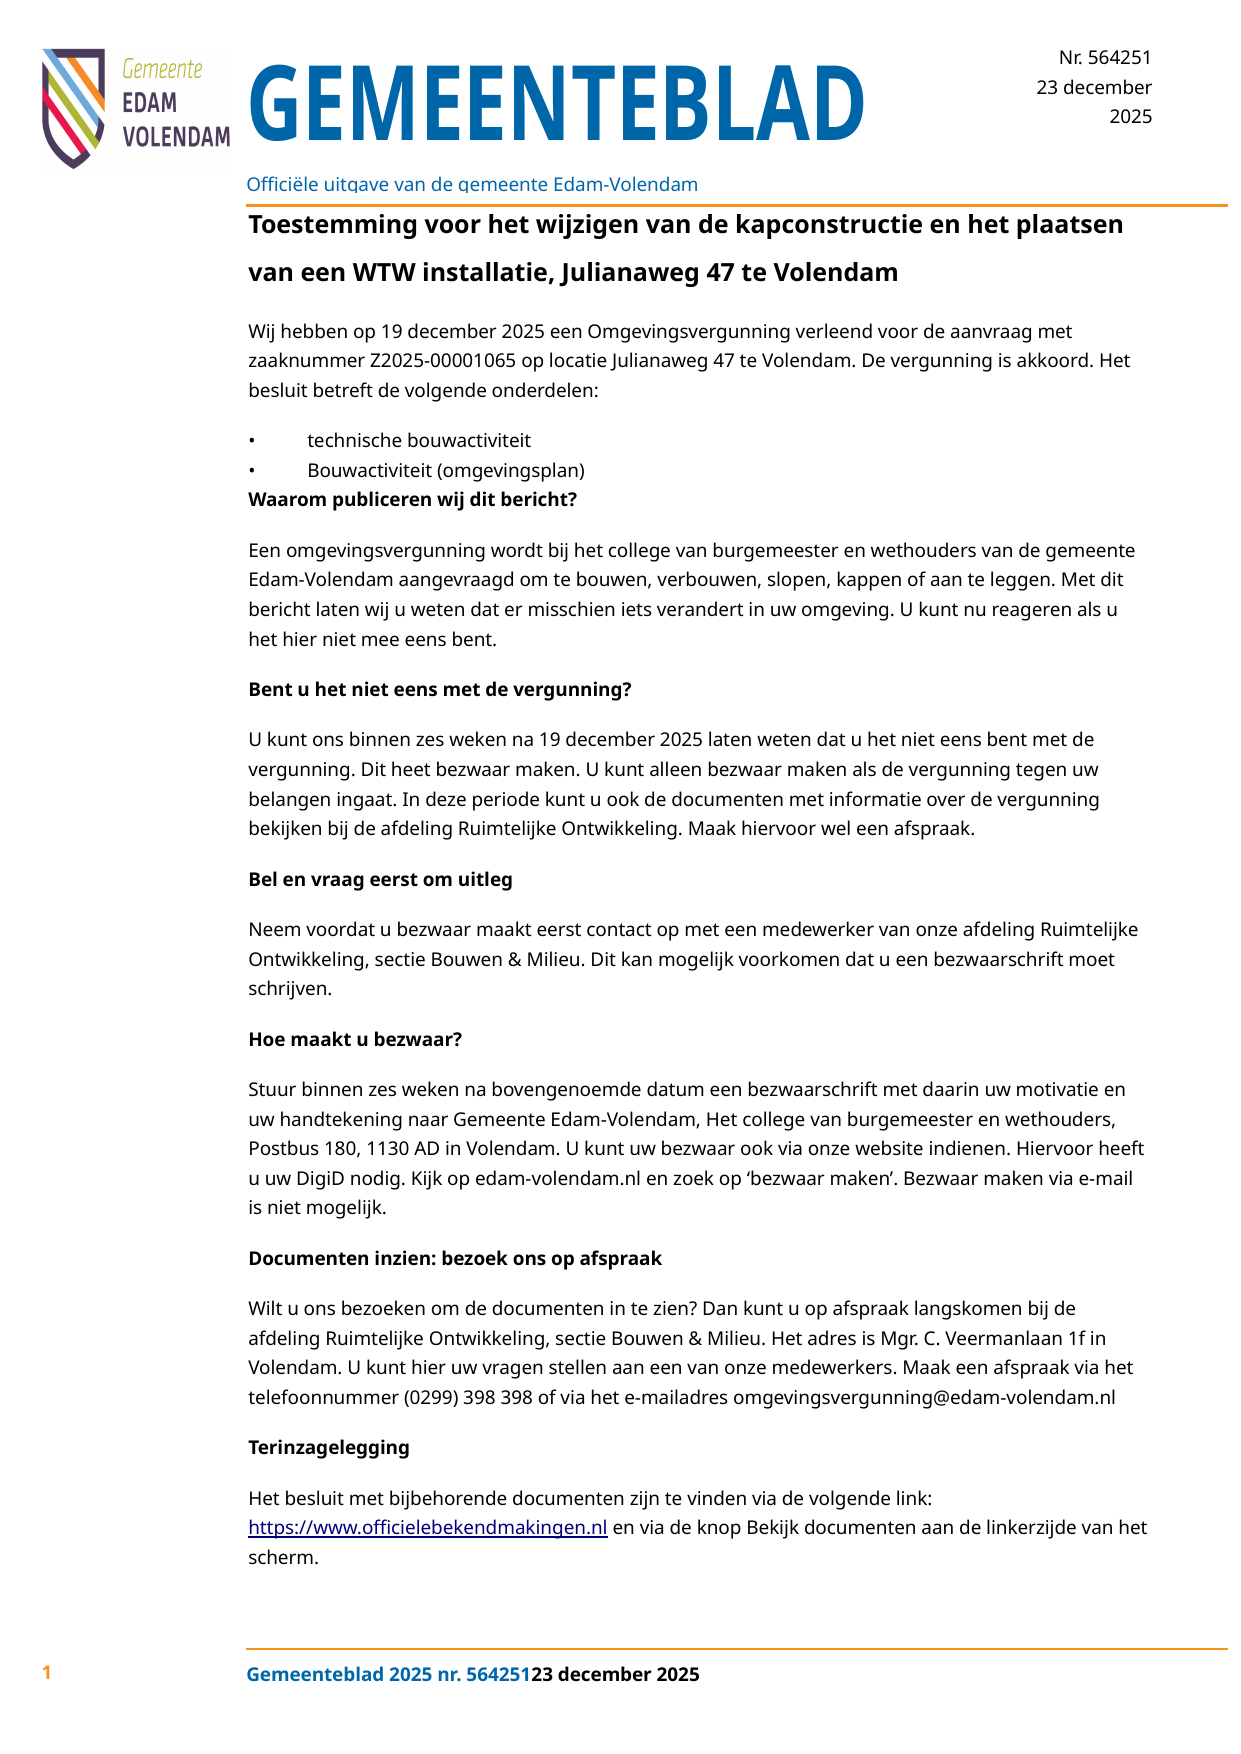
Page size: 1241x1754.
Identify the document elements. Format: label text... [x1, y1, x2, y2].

text Bent u het niet eens met de vergunning? [248, 676, 1152, 702]
text Een omgevingsvergunning wordt bij het college van burgemeester en wethouders van de gemeente Edam-Volendam aangevraagd om te bouwen, verbouwen, slopen, kappen of aan te leggen. Met dit bericht laten wij u weten dat er misschien iets verandert in uw omgeving. U kunt nu reageren als u het hier niet mee eens bent. [248, 537, 1152, 652]
list Bouwactiviteit (omgevingsplan) [248, 457, 1152, 483]
text Toestemming voor het wijzigen van de kapconstructie en het plaatsen van een WTW installatie, Julianaweg 47 te Volendam [248, 207, 1152, 288]
text Het besluit met bijbehorende documenten zijn te vinden via de volgende link: https://www.officielebekendmakingen.nl en via de knop Bekijk documenten aan de linkerzijde van het scherm. [248, 1485, 1152, 1570]
text Documenten inzien: bezoek ons op afspraak [248, 1245, 1152, 1271]
text Wilt u ons bezoeken om de documenten in te zien? Dan kunt u op afspraak langskomen bij de afdeling Ruimtelijke Ontwikkeling, sectie Bouwen & Milieu. Het adres is Mgr. C. Veermanlaan 1f in Volendam. U kunt hier uw vragen stellen aan een van onze medewerkers. Maak een afspraak via het telefoonnummer (0299) 398 398 of via het e-mailadres omgevingsvergunning@edam-volendam.nl [248, 1295, 1152, 1410]
picture [41, 47, 231, 172]
text Bel en vraag eerst om uitleg [248, 866, 1152, 892]
text Stuur binnen zes weken na bovengenoemde datum een bezwaarschrift met daarin uw motivatie en uw handtekening naar Gemeente Edam-Volendam, Het college van burgemeester en wethouders, Postbus 180, 1130 AD in Volendam. U kunt uw bezwaar ook via onze website indienen. Hiervoor heeft u uw DigiD nodig. Kijk op edam-volendam.nl en zoek op ‘bezwaar maken’. Bezwaar maken via e-mail is niet mogelijk. [248, 1076, 1152, 1220]
text U kunt ons binnen zes weken na 19 december 2025 laten weten dat u het niet eens bent met de vergunning. Dit heet bezwaar maken. U kunt alleen bezwaar maken als de vergunning tegen uw belangen ingaat. In deze periode kunt u ook de documenten met informatie over de vergunning bekijken bij de afdeling Ruimtelijke Ontwikkeling. Maak hiervoor wel een afspraak. [248, 727, 1152, 841]
list technische bouwactiviteit [248, 427, 1152, 453]
text Waarom publiceren wij dit bericht? [248, 487, 1152, 512]
text Hoe maakt u bezwaar? [248, 1026, 1152, 1052]
text Neem voordat u bezwaar maakt eerst contact op met een medewerker van onze afdeling Ruimtelijke Ontwikkeling, sectie Bouwen & Milieu. Dit kan mogelijk voorkomen dat u een bezwaarschrift moet schrijven. [248, 916, 1152, 1001]
text Wij hebben op 19 december 2025 een Omgevingsvergunning verleend voor de aanvraag met zaaknummer Z2025-00001065 op locatie Julianaweg 47 te Volendam. De vergunning is akkoord. Het besluit betreft de volgende onderdelen: [248, 318, 1152, 403]
text Terinzagelegging [248, 1434, 1152, 1460]
